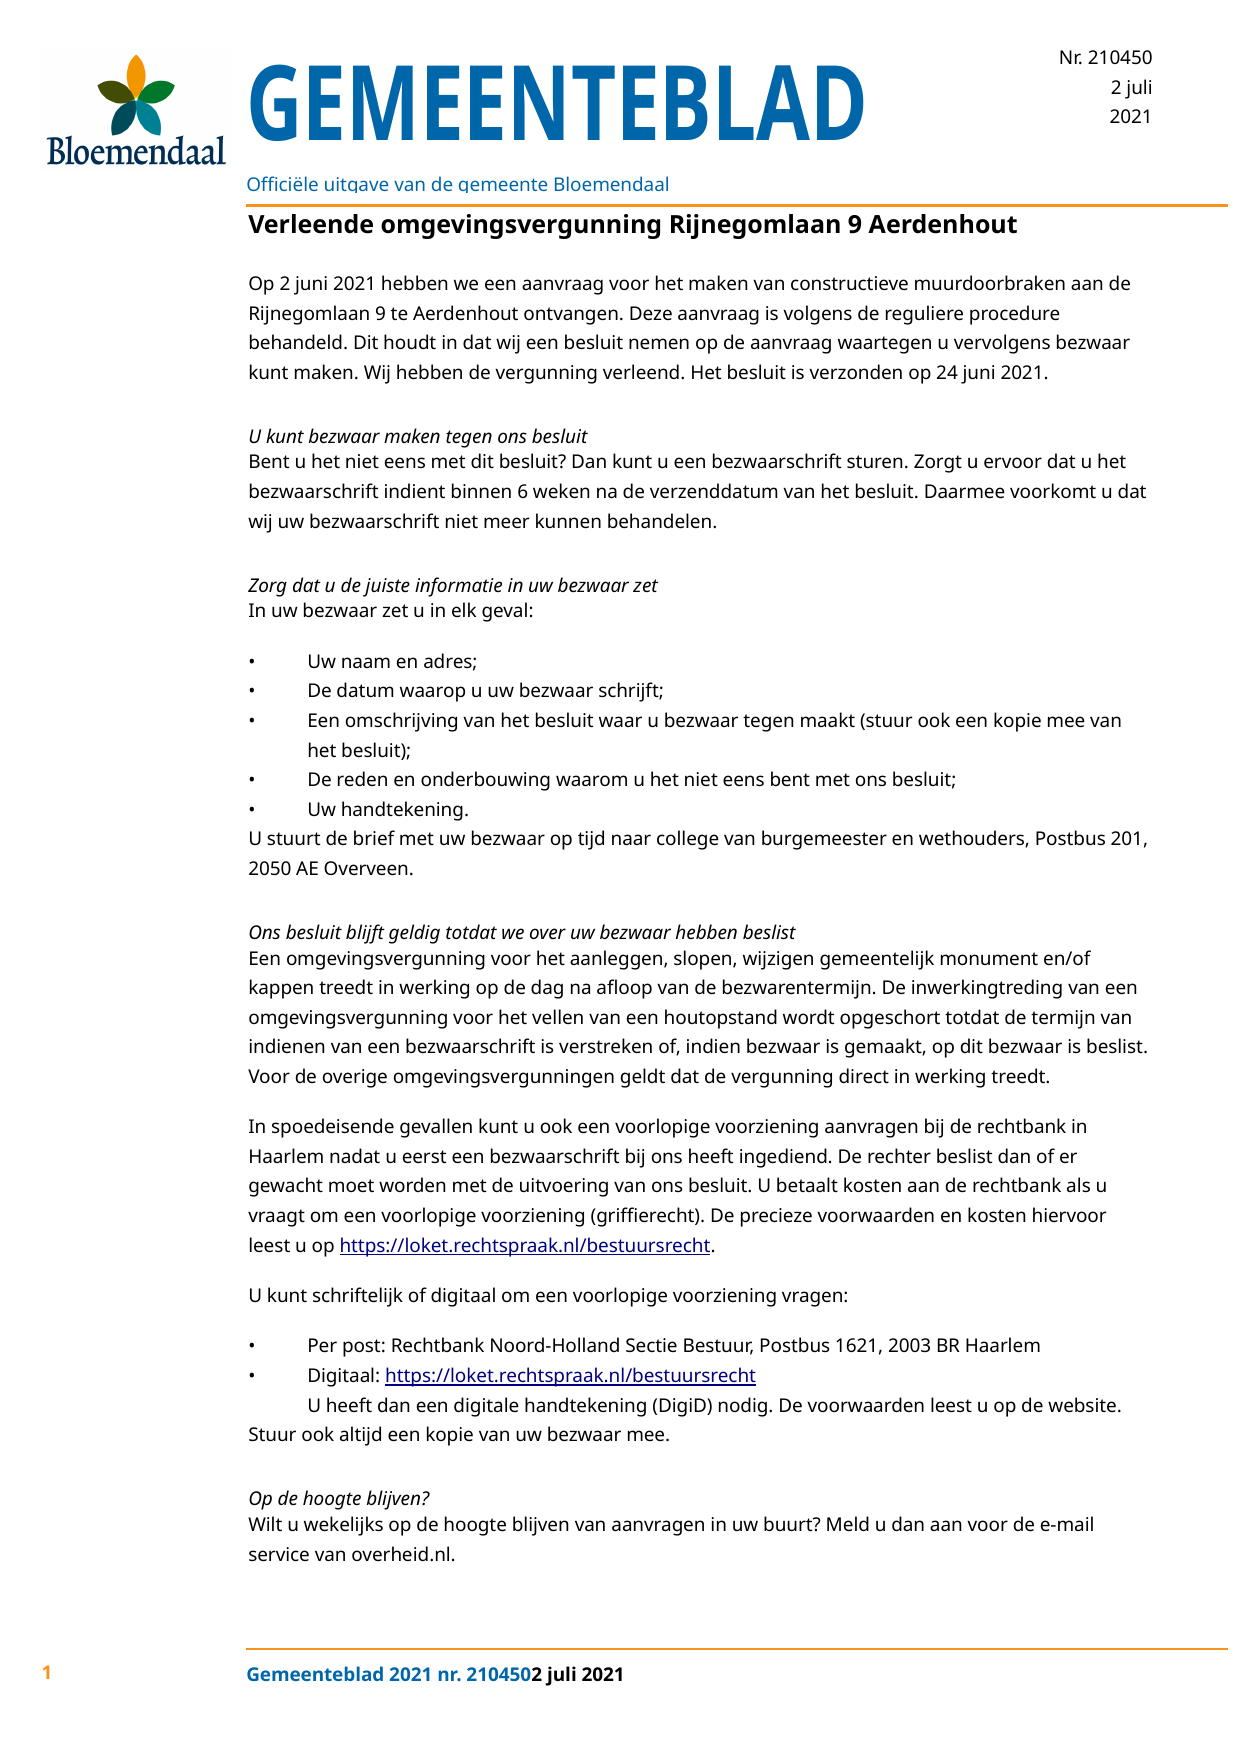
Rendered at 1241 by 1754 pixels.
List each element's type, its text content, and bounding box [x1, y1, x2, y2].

text Ons besluit blijft geldig totdat we over uw bezwaar hebben beslist [248, 919, 1152, 945]
text Wilt u wekelijks op de hoogte blijven van aanvragen in uw buurt? Meld u dan aan voor de e-mail service van overheid.nl. [248, 1511, 1152, 1566]
list De reden en onderbouwing waarom u het niet eens bent met ons besluit; [248, 766, 1152, 792]
text U stuurt de brief met uw bezwaar op tijd naar college van burgemeester en wethouders, Postbus 201, 2050 AE Overveen. [248, 826, 1152, 881]
text Op de hoogte blijven? [248, 1485, 1152, 1511]
text In spoedeisende gevallen kunt u ook een voorlopige voorziening aanvragen bij de rechtbank in Haarlem nadat u eerst een bezwaarschrift bij ons heeft ingediend. De rechter beslist dan of er gewacht moet worden met de uitvoering van ons besluit. U betaalt kosten aan de rechtbank als u vraagt om een voorlopige voorziening (griffierecht). De precieze voorwaarden en kosten hiervoor leest u op https://loket.rechtspraak.nl/bestuursrecht. [248, 1113, 1152, 1258]
list Uw naam en adres; [248, 648, 1152, 674]
text Een omgevingsvergunning voor het aanleggen, slopen, wijzigen gemeentelijk monument en/of kappen treedt in werking op de dag na afloop van de bezwarentermijn. De inwerkingtreding van een omgevingsvergunning voor het vellen van een houtopstand wordt opgeschort totdat de termijn van indienen van een bezwaarschrift is verstreken of, indien bezwaar is gemaakt, op dit bezwaar is beslist. Voor de overige omgevingsvergunningen geldt dat de vergunning direct in werking treedt. [248, 945, 1152, 1089]
text U kunt bezwaar maken tegen ons besluit [248, 423, 1152, 449]
text Bent u het niet eens met dit besluit? Dan kunt u een bezwaarschrift sturen. Zorgt u ervoor dat u het bezwaarschrift indient binnen 6 weken na de verzenddatum van het besluit. Daarmee voorkomt u dat wij uw bezwaarschrift niet meer kunnen behandelen. [248, 449, 1152, 534]
picture [41, 47, 231, 172]
text Stuur ook altijd een kopie van uw bezwaar mee. [248, 1421, 1152, 1447]
text U kunt schriftelijk of digitaal om een voorlopige voorziening vragen: [248, 1282, 1152, 1308]
list Een omschrijving van het besluit waar u bezwaar tegen maakt (stuur ook een kopie mee van het besluit); [248, 707, 1152, 762]
text Verleende omgevingsvergunning Rijnegomlaan 9 Aerdenhout [248, 207, 1152, 241]
text In uw bezwaar zet u in elk geval: [248, 598, 1152, 623]
list U heeft dan een digitale handtekening (DigiD) nodig. De voorwaarden leest u op de website. [248, 1392, 1152, 1418]
text Op 2 juni 2021 hebben we een aanvraag voor het maken van constructieve muurdoorbraken aan de Rijnegomlaan 9 te Aerdenhout ontvangen. Deze aanvraag is volgens de reguliere procedure behandeld. Dit houdt in dat wij een besluit nemen op de aanvraag waartegen u vervolgens bezwaar kunt maken. Wij hebben de vergunning verleend. Het besluit is verzonden op 24 juni 2021. [248, 270, 1152, 385]
list De datum waarop u uw bezwaar schrijft; [248, 678, 1152, 703]
list Digitaal: https://loket.rechtspraak.nl/bestuursrecht [248, 1362, 1152, 1388]
list Per post: Rechtbank Noord-Holland Sectie Bestuur, Postbus 1621, 2003 BR Haarlem [248, 1333, 1152, 1358]
text Zorg dat u de juiste informatie in uw bezwaar zet [248, 572, 1152, 598]
list Uw handtekening. [248, 796, 1152, 822]
